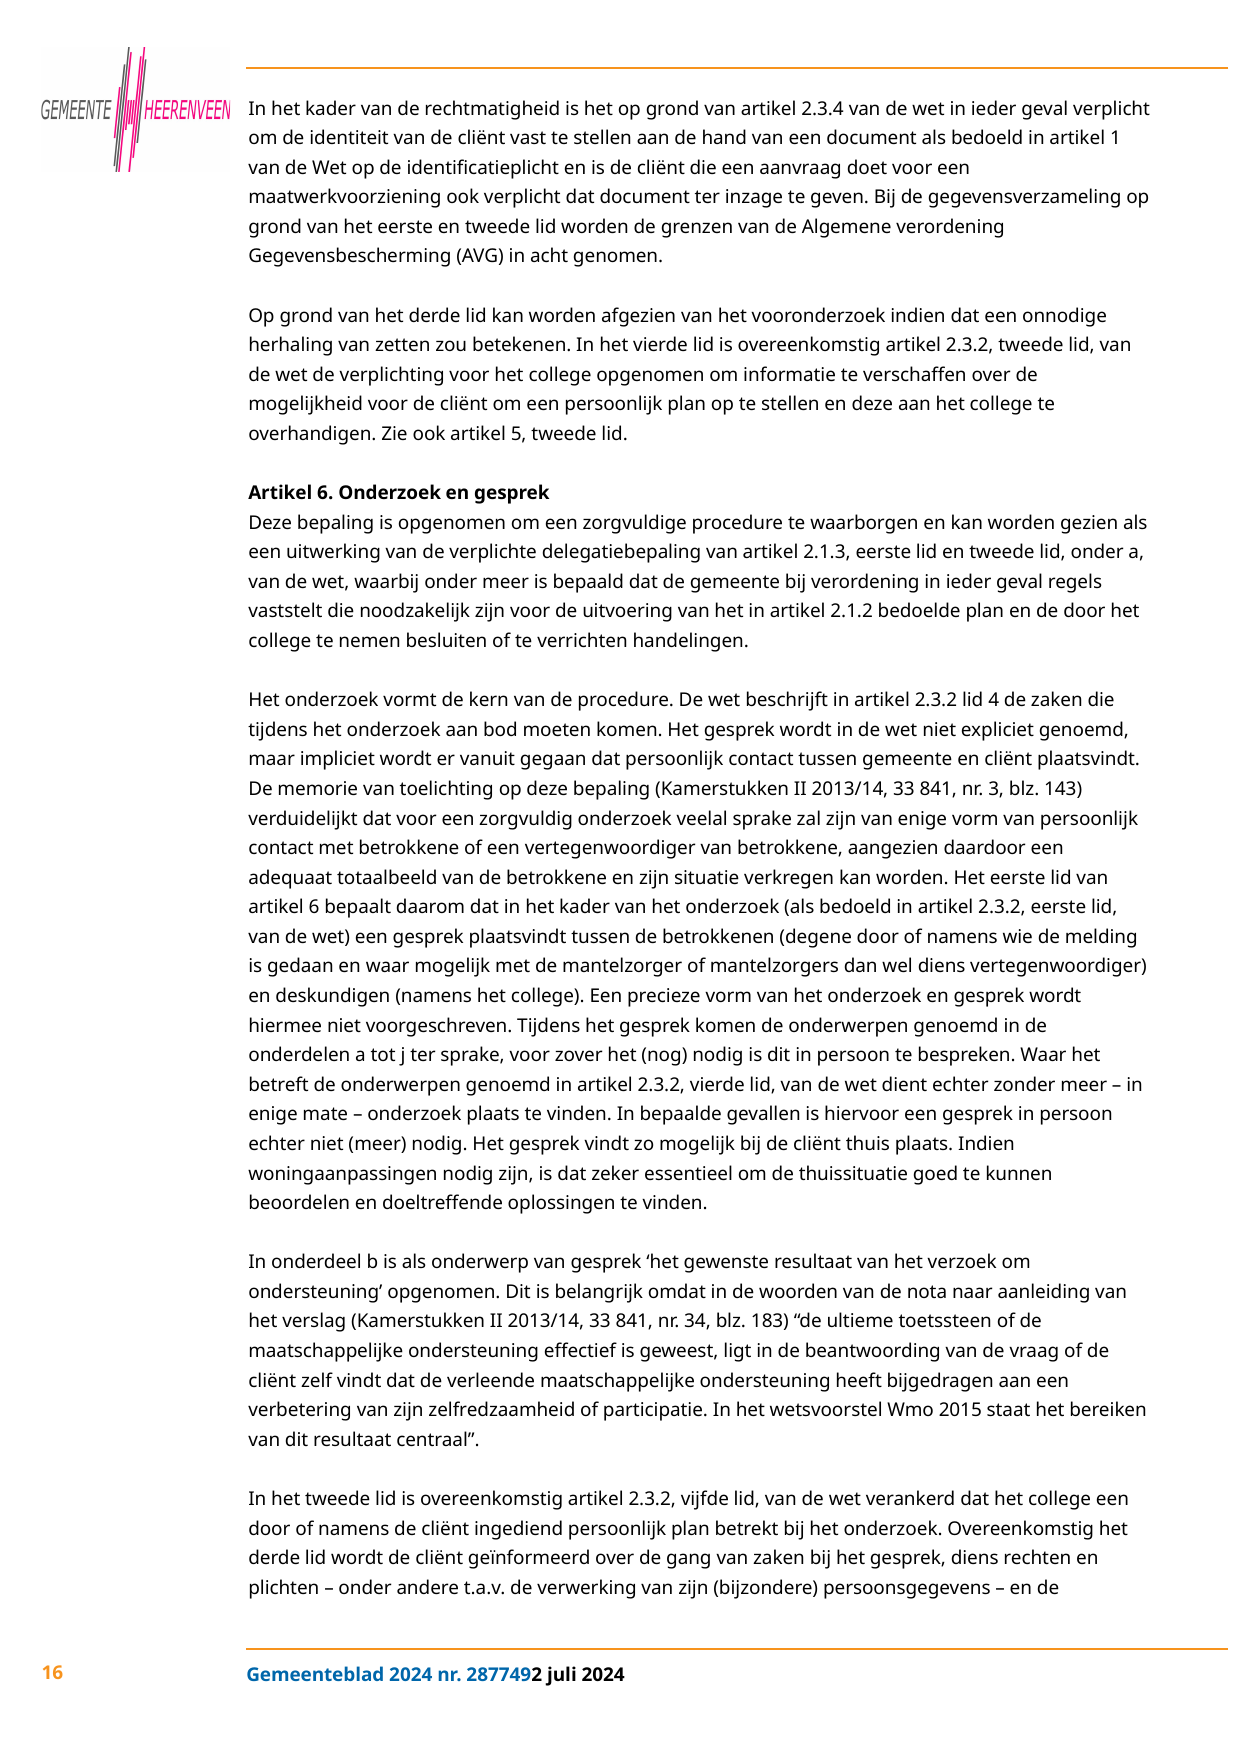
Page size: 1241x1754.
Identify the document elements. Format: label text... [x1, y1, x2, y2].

text In het kader van de rechtmatigheid is het op grond van artikel 2.3.4 van de wet in ieder geval verplicht om de identiteit van de cliënt vast te stellen aan de hand van een document als bedoeld in artikel 1 van de Wet op de identificatieplicht en is de cliënt die een aanvraag doet voor een maatwerkvoorziening ook verplicht dat document ter inzage te geven. Bij de gegevensverzameling op grond van het eerste en tweede lid worden de grenzen van de Algemene verordening Gegevensbescherming (AVG) in acht genomen. [248, 95, 1152, 268]
text Deze bepaling is opgenomen om een zorgvuldige procedure te waarborgen en kan worden gezien als een uitwerking van de verplichte delegatiebepaling van artikel 2.1.3, eerste lid en tweede lid, onder a, van de wet, waarbij onder meer is bepaald dat de gemeente bij verordening in ieder geval regels vaststelt die noodzakelijk zijn voor de uitvoering van het in artikel 2.1.2 bedoelde plan en de door het college te nemen besluiten of te verrichten handelingen. [248, 509, 1152, 653]
text Artikel 6. Onderzoek en gesprek [248, 479, 1152, 505]
picture [41, 47, 231, 172]
text Op grond van het derde lid kan worden afgezien van het vooronderzoek indien dat een onnodige herhaling van zetten zou betekenen. In het vierde lid is overeenkomstig artikel 2.3.2, tweede lid, van de wet de verplichting voor het college opgenomen om informatie te verschaffen over de mogelijkheid voor de cliënt om een persoonlijk plan op te stellen en deze aan het college te overhandigen. Zie ook artikel 5, tweede lid. [248, 302, 1152, 446]
text Het onderzoek vormt de kern van de procedure. De wet beschrijft in artikel 2.3.2 lid 4 de zaken die tijdens het onderzoek aan bod moeten komen. Het gesprek wordt in de wet niet expliciet genoemd, maar impliciet wordt er vanuit gegaan dat persoonlijk contact tussen gemeente en cliënt plaatsvindt. De memorie van toelichting op deze bepaling (Kamerstukken II 2013/14, 33 841, nr. 3, blz. 143) verduidelijkt dat voor een zorgvuldig onderzoek veelal sprake zal zijn van enige vorm van persoonlijk contact met betrokkene of een vertegenwoordiger van betrokkene, aangezien daardoor een adequaat totaalbeeld van de betrokkene en zijn situatie verkregen kan worden. Het eerste lid van artikel 6 bepaalt daarom dat in het kader van het onderzoek (als bedoeld in artikel 2.3.2, eerste lid, van de wet) een gesprek plaatsvindt tussen de betrokkenen (degene door of namens wie de melding is gedaan en waar mogelijk met de mantelzorger of mantelzorgers dan wel diens vertegenwoordiger) en deskundigen (namens het college). Een precieze vorm van het onderzoek en gesprek wordt hiermee niet voorgeschreven. Tijdens het gesprek komen de onderwerpen genoemd in de onderdelen a tot j ter sprake, voor zover het (nog) nodig is dit in persoon te bespreken. Waar het betreft de onderwerpen genoemd in artikel 2.3.2, vierde lid, van de wet dient echter zonder meer – in enige mate – onderzoek plaats te vinden. In bepaalde gevallen is hiervoor een gesprek in persoon echter niet (meer) nodig. Het gesprek vindt zo mogelijk bij de cliënt thuis plaats. Indien woningaanpassingen nodig zijn, is dat zeker essentieel om de thuissituatie goed te kunnen beoordelen en doeltreffende oplossingen te vinden. [248, 686, 1152, 1215]
text In onderdeel b is als onderwerp van gesprek ‘het gewenste resultaat van het verzoek om ondersteuning’ opgenomen. Dit is belangrijk omdat in de woorden van de nota naar aanleiding van het verslag (Kamerstukken II 2013/14, 33 841, nr. 34, blz. 183) “de ultieme toetssteen of de maatschappelijke ondersteuning effectief is geweest, ligt in de beantwoording van de vraag of de cliënt zelf vindt dat de verleende maatschappelijke ondersteuning heeft bijgedragen aan een verbetering van zijn zelfredzaamheid of participatie. In het wetsvoorstel Wmo 2015 staat het bereiken van dit resultaat centraal”. [248, 1248, 1152, 1452]
text In het tweede lid is overeenkomstig artikel 2.3.2, vijfde lid, van de wet verankerd dat het college een door of namens de cliënt ingediend persoonlijk plan betrekt bij het onderzoek. Overeenkomstig het derde lid wordt de cliënt geïnformeerd over de gang van zaken bij het gesprek, diens rechten en plichten – onder andere t.a.v. de verwerking van zijn (bijzondere) persoonsgegevens – en de [248, 1485, 1152, 1600]
